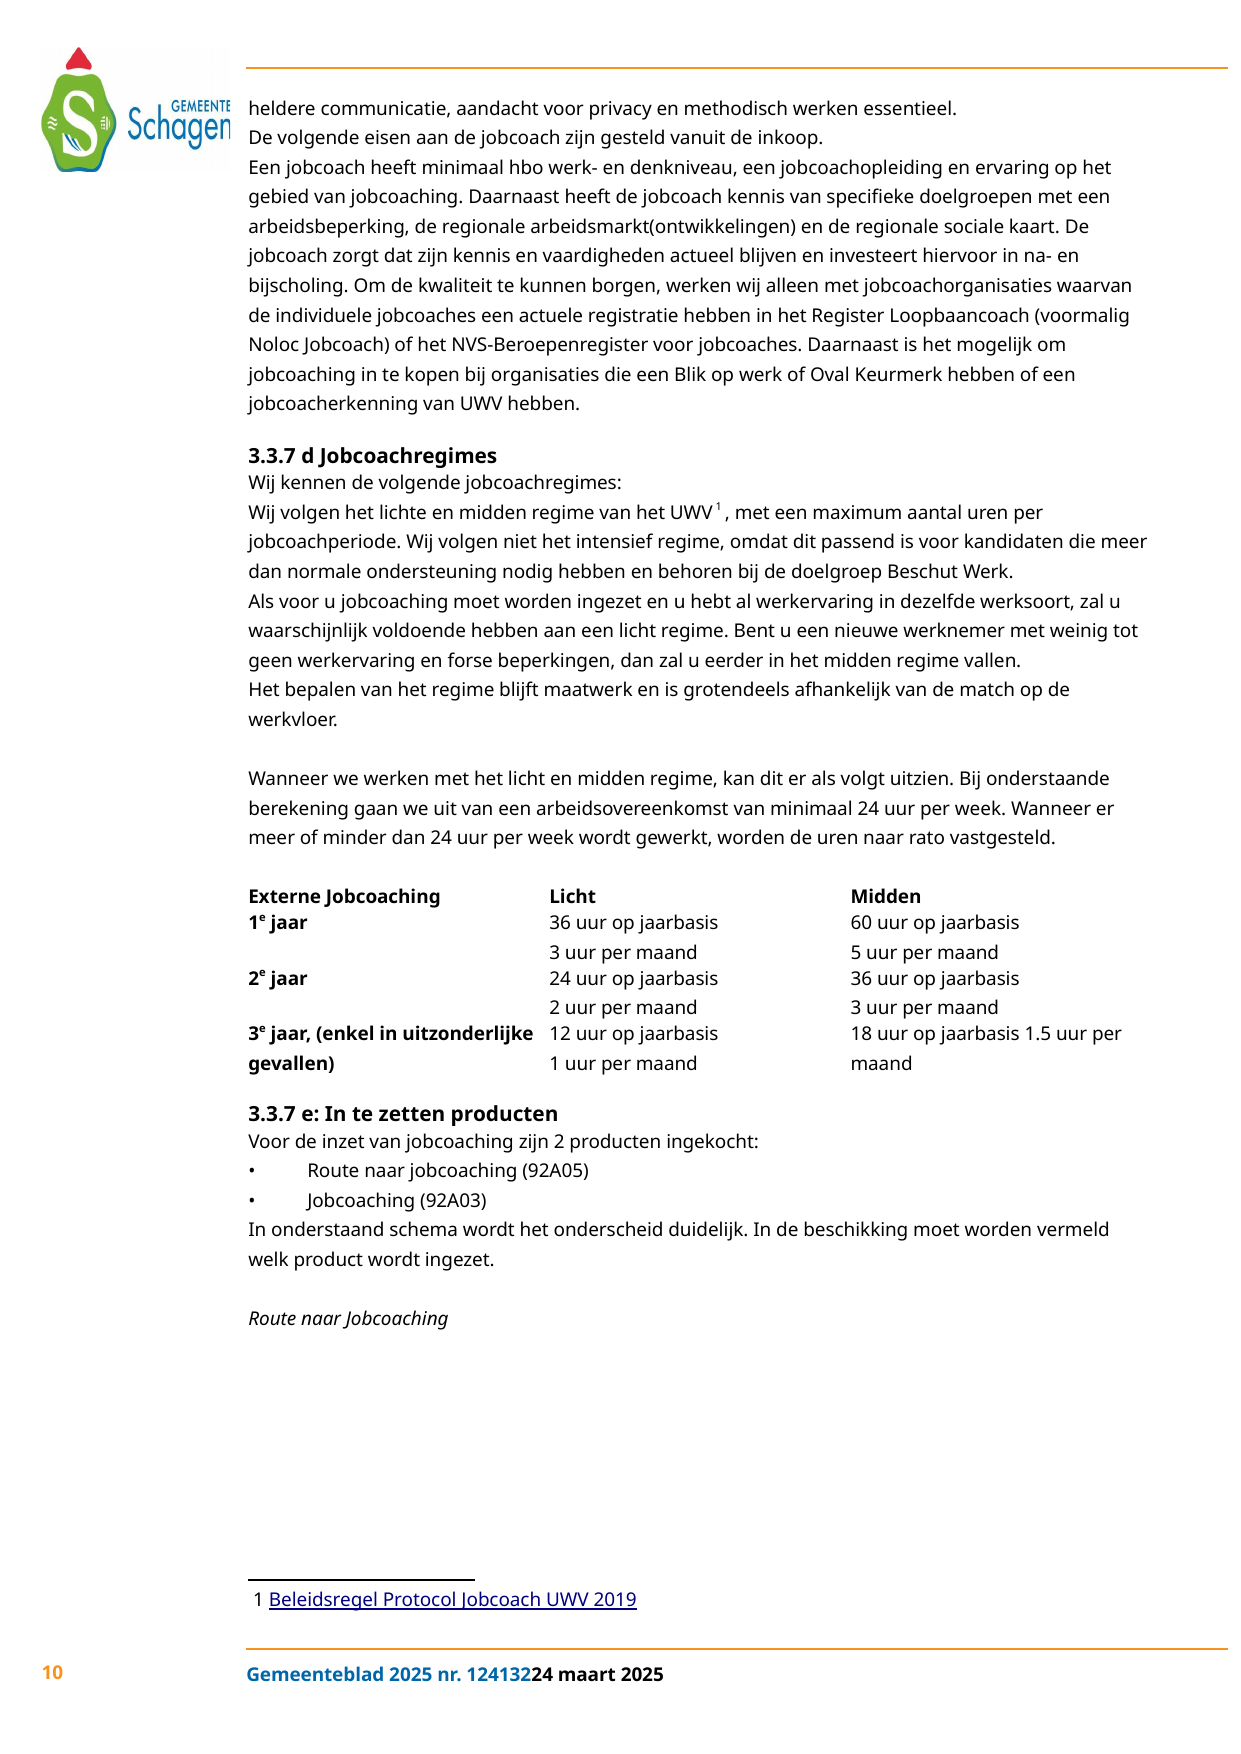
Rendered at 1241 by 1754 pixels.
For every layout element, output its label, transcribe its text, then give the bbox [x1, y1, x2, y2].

text Route naar Jobcoaching [248, 1305, 1152, 1331]
table_cell 18 uur op jaarbasis 1.5 uur per maand [850, 1020, 1152, 1075]
table_header Externe Jobcoaching [248, 884, 549, 909]
text 3.3.7 d Jobcoachregimes [248, 441, 1152, 469]
table_header Licht [549, 884, 850, 909]
table_cell 2e jaar [248, 965, 549, 1020]
text Een jobcoach heeft minimaal hbo werk- en denkniveau, een jobcoachopleiding en ervaring op het gebied van jobcoaching. Daarnaast heeft de jobcoach kennis van specifieke doelgroepen met een arbeidsbeperking, de regionale arbeidsmarkt(ontwikkelingen) en de regionale sociale kaart. De jobcoach zorgt dat zijn kennis en vaardigheden actueel blijven en investeert hiervoor in na- en bijscholing. Om de kwaliteit te kunnen borgen, werken wij alleen met jobcoachorganisaties waarvan de individuele jobcoaches een actuele registratie hebben in het Register Loopbaancoach (voormalig Noloc Jobcoach) of het NVS-Beroepenregister voor jobcoaches. Daarnaast is het mogelijk om jobcoaching in te kopen bij organisaties die een Blik op werk of Oval Keurmerk hebben of een jobcoacherkenning van UWV hebben. [248, 154, 1152, 416]
text Het bepalen van het regime blijft maatwerk en is grotendeels afhankelijk van de match op de werkvloer. [248, 677, 1152, 732]
text Beleidsregel Protocol Jobcoach UWV 2019 [248, 1586, 1152, 1612]
text Wij kennen de volgende jobcoachregimes: [248, 469, 1152, 495]
list Jobcoaching (92A03) [248, 1187, 1152, 1213]
table_cell 36 uur op jaarbasis 3 uur per maand [850, 965, 1152, 1020]
table_cell 36 uur op jaarbasis 3 uur per maand [549, 910, 850, 965]
table_cell 12 uur op jaarbasis 1 uur per maand [549, 1020, 850, 1075]
picture [41, 47, 231, 172]
text Wanneer we werken met het licht en midden regime, kan dit er als volgt uitzien. Bij onderstaande berekening gaan we uit van een arbeidsovereenkomst van minimaal 24 uur per week. Wanneer er meer of minder dan 24 uur per week wordt gewerkt, worden de uren naar rato vastgesteld. [248, 765, 1152, 850]
table_cell 24 uur op jaarbasis 2 uur per maand [549, 965, 850, 1020]
table_cell 60 uur op jaarbasis 5 uur per maand [850, 910, 1152, 965]
text De volgende eisen aan de jobcoach zijn gesteld vanuit de inkoop. [248, 124, 1152, 150]
text Als voor u jobcoaching moet worden ingezet en u hebt al werkervaring in dezelfde werksoort, zal u waarschijnlijk voldoende hebben aan een licht regime. Bent u een nieuwe werknemer met weinig tot geen werkervaring en forse beperkingen, dan zal u eerder in het midden regime vallen. [248, 588, 1152, 673]
text heldere communicatie, aandacht voor privacy en methodisch werken essentieel. [248, 95, 1152, 121]
text In onderstaand schema wordt het onderscheid duidelijk. In de beschikking moet worden vermeld welk product wordt ingezet. [248, 1217, 1152, 1272]
table_cell 1e jaar [248, 910, 549, 965]
table_header Midden [850, 884, 1152, 909]
text 3.3.7 e: In te zetten producten [248, 1099, 1152, 1128]
list Route naar jobcoaching (92A05) [248, 1157, 1152, 1183]
table_cell 3e jaar, (enkel in uitzonderlijke gevallen) [248, 1020, 549, 1075]
text Voor de inzet van jobcoaching zijn 2 producten ingekocht: [248, 1128, 1152, 1154]
text Wij volgen het lichte en midden regime van het UWV, met een maximum aantal uren per jobcoachperiode. Wij volgen niet het intensief regime, omdat dit passend is voor kandidaten die meer dan normale ondersteuning nodig hebben en behoren bij de doelgroep Beschut Werk. [248, 499, 1152, 584]
